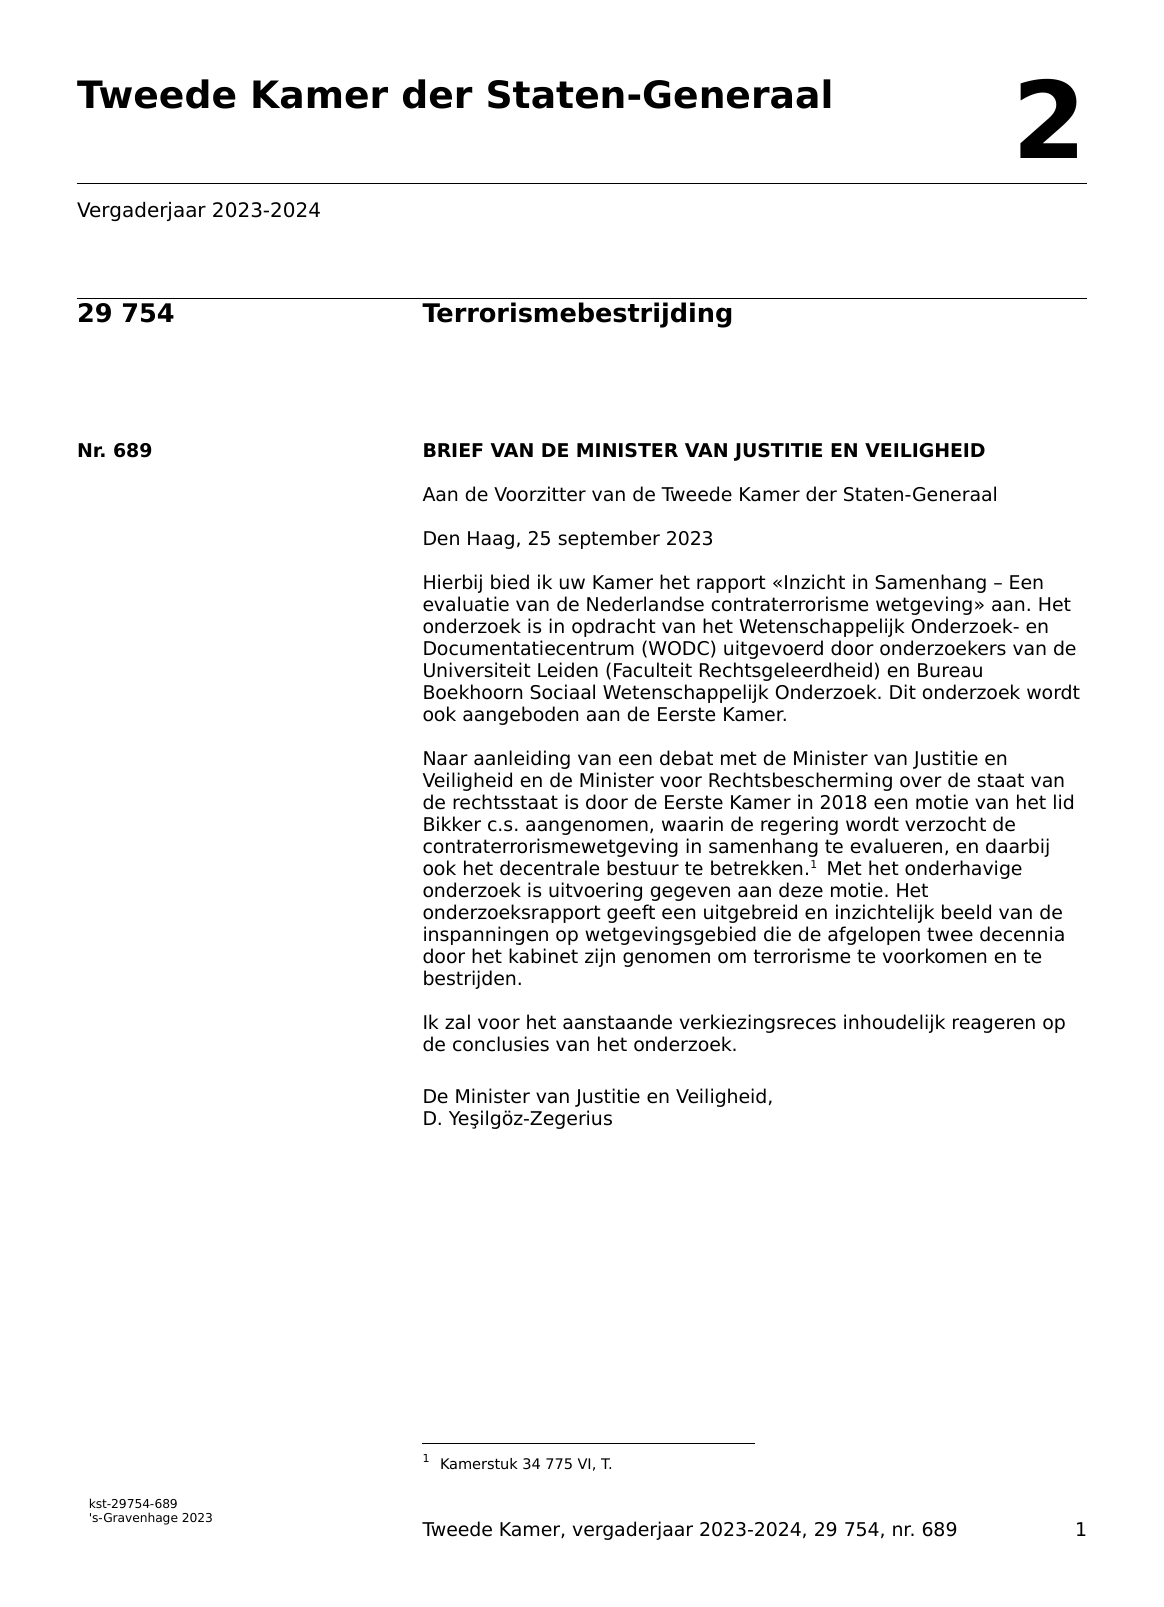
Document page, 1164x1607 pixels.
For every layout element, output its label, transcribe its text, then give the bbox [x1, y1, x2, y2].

table_cell Vergaderjaar 2023-2024 [77, 184, 1087, 298]
text Ik zal voor het aanstaande verkiezingsreces inhoudelijk reageren op de conclusies van het onderzoek. [422, 1012, 1087, 1056]
text Den Haag, 25 september 2023 [422, 528, 1087, 550]
table_header 2 [886, 59, 1087, 183]
text Aan de Voorzitter van de Tweede Kamer der Staten-Generaal [422, 484, 1087, 506]
subtitle Nr. 689 BRIEF VAN DE MINISTER VAN JUSTITIE EN VEILIGHEID [77, 440, 1087, 462]
text Hierbij bied ik uw Kamer het rapport «Inzicht in Samenhang – Een evaluatie van de Nederlandse contraterrorisme wetgeving» aan. Het onderzoek is in opdracht van het Wetenschappelijk Onderzoek- en Documentatiecentrum (WODC) uitgevoerd door onderzoekers van de Universiteit Leiden (Faculteit Rechtsgeleerdheid) en Bureau Boekhoorn Sociaal Wetenschappelijk Onderzoek. Dit onderzoek wordt ook aangeboden aan de Eerste Kamer. [422, 572, 1087, 726]
text De Minister van Justitie en Veiligheid, D. Yeşilgöz-Zegerius [422, 1086, 1087, 1130]
text Naar aanleiding van een debat met de Minister van Justitie en Veiligheid en de Minister voor Rechtsbescherming over de staat van de rechtsstaat is door de Eerste Kamer in 2018 een motie van het lid Bikker c.s. aangenomen, waarin de regering wordt verzocht de contraterrorismewetgeving in samenhang te evalueren, en daarbij ook het decentrale bestuur te betrekken. Met het onderhavige onderzoek is uitvoering gegeven aan deze motie. Het onderzoeksrapport geeft een uitgebreid en inzichtelijk beeld van de inspanningen op wetgevingsgebied die de afgelopen twee decennia door het kabinet zijn genomen om terrorisme te voorkomen en te bestrijden. [422, 748, 1087, 990]
text 's-Gravenhage 2023 [88, 1511, 323, 1525]
subtitle 29 754 Terrorismebestrijding [77, 299, 1087, 329]
text kst-29754-689 [88, 1497, 323, 1511]
table_header Tweede Kamer der Staten-Generaal [77, 59, 886, 183]
text Kamerstuk 34 775 VI, T. [422, 1452, 1087, 1474]
